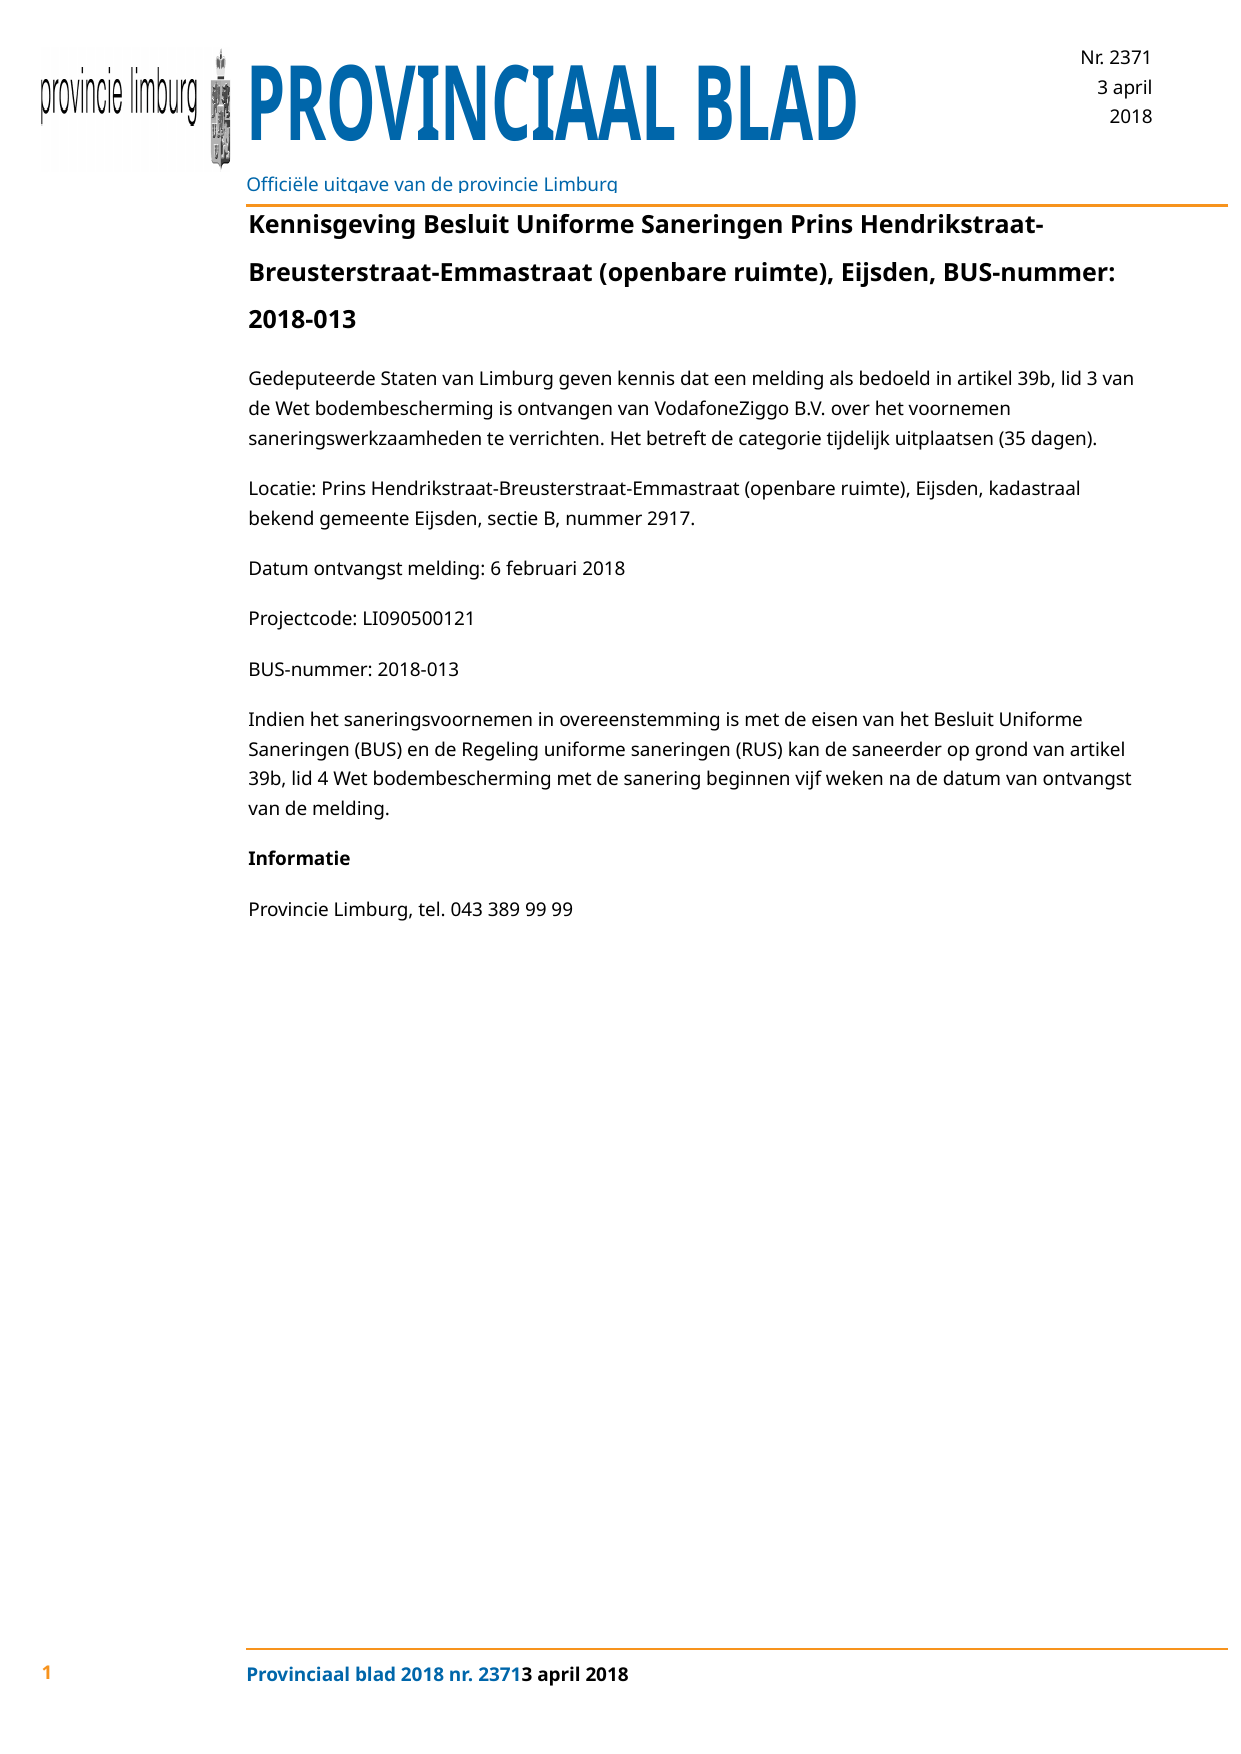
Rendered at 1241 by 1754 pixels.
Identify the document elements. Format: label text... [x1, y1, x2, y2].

text Projectcode: LI090500121 [248, 606, 1152, 631]
text Indien het saneringsvoornemen in overeenstemming is met de eisen van het Besluit Uniforme Saneringen (BUS) en de Regeling uniforme saneringen (RUS) kan de saneerder op grond van artikel 39b, lid 4 Wet bodembescherming met de sanering beginnen vijf weken na de datum van ontvangst van de melding. [248, 706, 1152, 821]
text Locatie: Prins Hendrikstraat-Breusterstraat-Emmastraat (openbare ruimte), Eijsden, kadastraal bekend gemeente Eijsden, sectie B, nummer 2917. [248, 475, 1152, 530]
text Kennisgeving Besluit Uniforme Saneringen Prins Hendrikstraat-Breusterstraat-Emmastraat (openbare ruimte), Eijsden, BUS-nummer: 2018-013 [248, 207, 1152, 336]
picture [41, 47, 231, 172]
text Datum ontvangst melding: 6 februari 2018 [248, 555, 1152, 581]
text Provincie Limburg, tel. 043 389 99 99 [248, 896, 1152, 922]
text BUS-nummer: 2018-013 [248, 656, 1152, 682]
text Gedeputeerde Staten van Limburg geven kennis dat een melding als bedoeld in artikel 39b, lid 3 van de Wet bodembescherming is ontvangen van VodafoneZiggo B.V. over het voornemen saneringswerkzaamheden te verrichten. Het betreft de categorie tijdelijk uitplaatsen (35 dagen). [248, 366, 1152, 450]
text Informatie [248, 846, 1152, 871]
